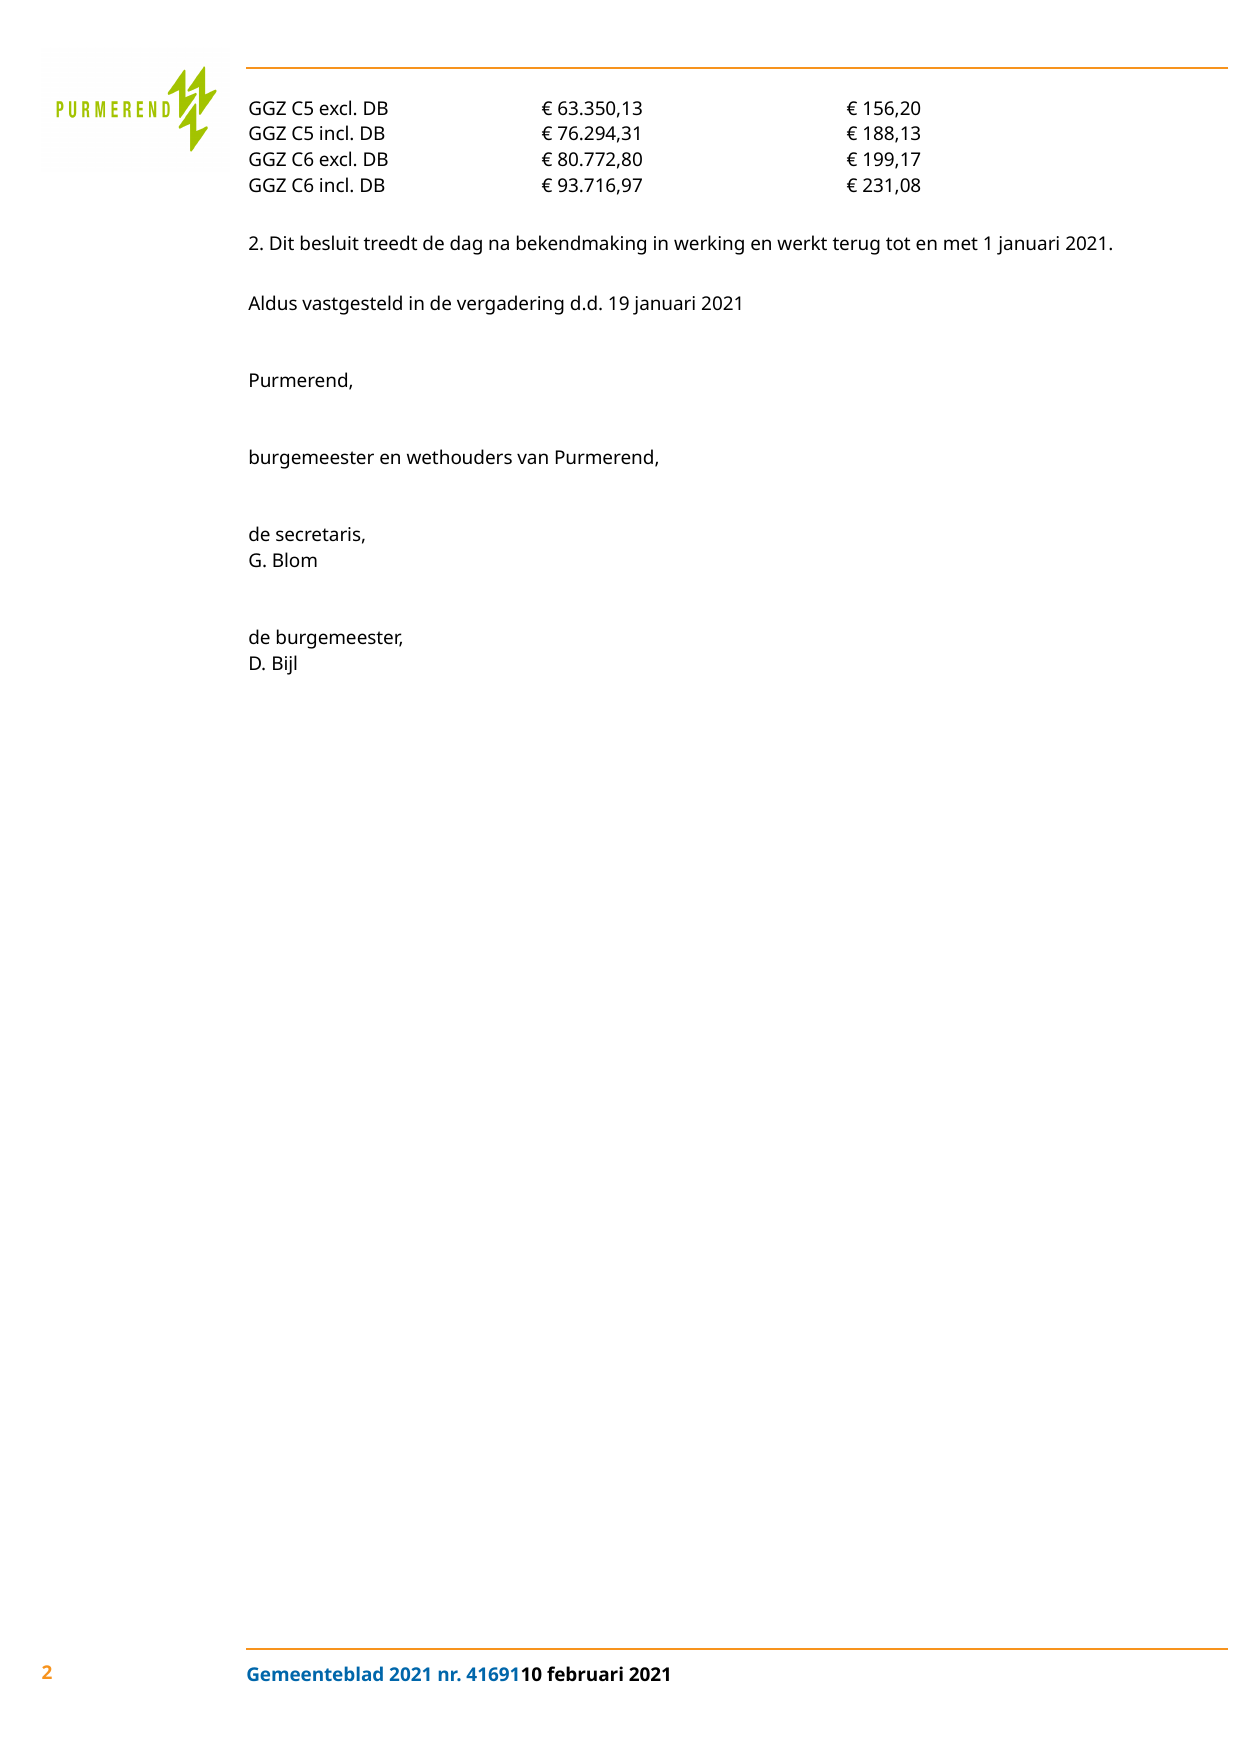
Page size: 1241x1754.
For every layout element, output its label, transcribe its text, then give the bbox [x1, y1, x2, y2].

text de secretaris, [248, 521, 1152, 547]
text G. Blom [248, 547, 1152, 573]
table_cell GGZ C6 incl. DB [248, 172, 541, 198]
text Aldus vastgesteld in de vergadering d.d. 19 januari 2021 [248, 290, 1152, 315]
text 2. Dit besluit treedt de dag na bekendmaking in werking en werkt terug tot en met 1 januari 2021. [248, 231, 1152, 256]
table_cell € 188,13 [846, 121, 1152, 146]
table_cell € 80.772,80 [541, 146, 846, 172]
text de burgemeester, [248, 624, 1152, 650]
table_cell € 156,20 [846, 95, 1152, 121]
table_cell GGZ C5 incl. DB [248, 121, 541, 146]
table_cell € 93.716,97 [541, 172, 846, 198]
text burgemeester en wethouders van Purmerend, [248, 444, 1152, 470]
text Purmerend, [248, 367, 1152, 393]
table_cell € 199,17 [846, 146, 1152, 172]
table_cell GGZ C5 excl. DB [248, 95, 541, 121]
picture [41, 47, 231, 172]
table_cell GGZ C6 excl. DB [248, 146, 541, 172]
table_cell € 63.350,13 [541, 95, 846, 121]
table_cell € 76.294,31 [541, 121, 846, 146]
table_cell € 231,08 [846, 172, 1152, 198]
text D. Bijl [248, 650, 1152, 676]
